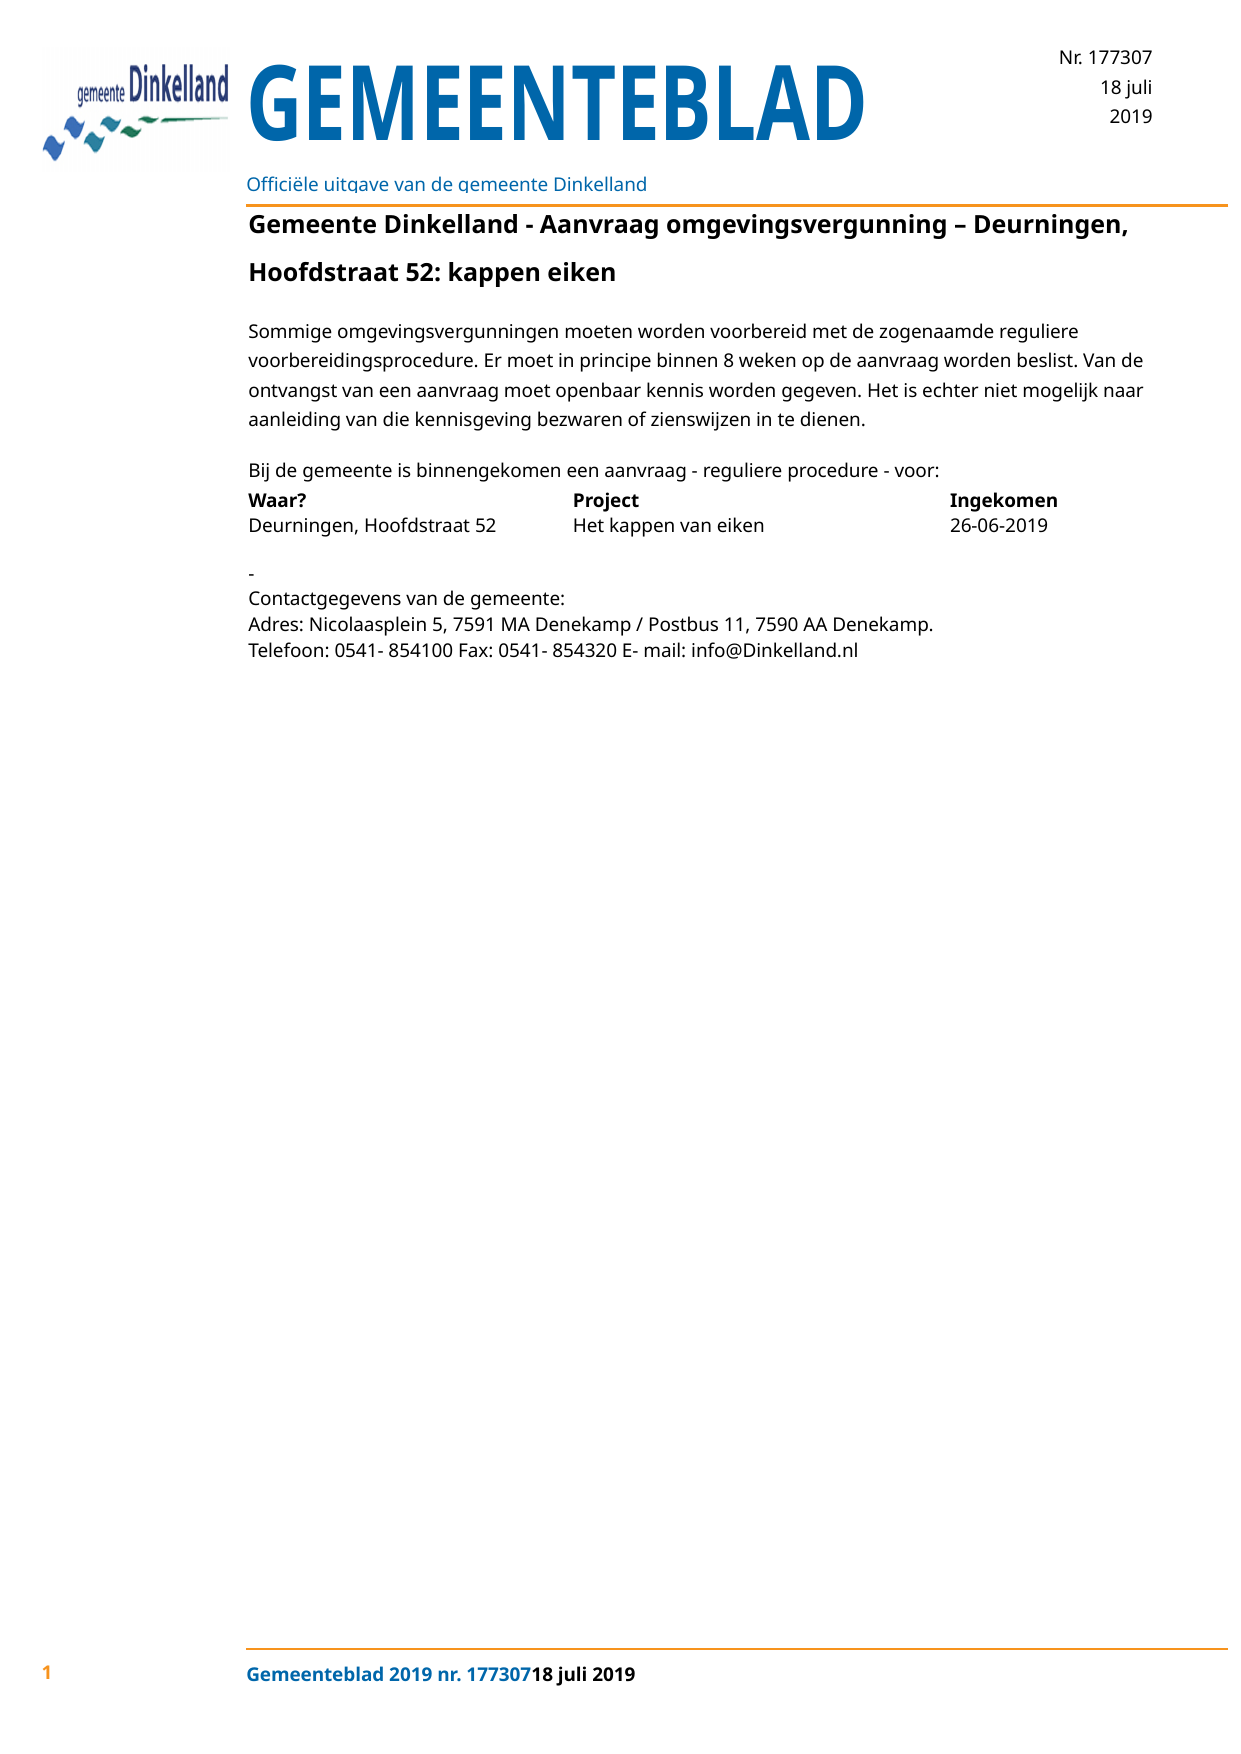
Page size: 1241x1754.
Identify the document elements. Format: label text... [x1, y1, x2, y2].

table_header Waar? [248, 487, 573, 512]
text Adres: Nicolaasplein 5, 7591 MA Denekamp / Postbus 11, 7590 AA Denekamp. [248, 611, 1152, 637]
text Gemeente Dinkelland - Aanvraag omgevingsvergunning – Deurningen, Hoofdstraat 52: kappen eiken [248, 207, 1152, 288]
table_cell Het kappen van eiken [573, 513, 950, 538]
picture [41, 47, 231, 172]
text Sommige omgevingsvergunningen moeten worden voorbereid met de zogenaamde reguliere voorbereidingsprocedure. Er moet in principe binnen 8 weken op de aanvraag worden beslist. Van de ontvangst van een aanvraag moet openbaar kennis worden gegeven. Het is echter niet mogelijk naar aanleiding van die kennisgeving bezwaren of zienswijzen in te dienen. [248, 318, 1152, 432]
text Contactgegevens van de gemeente: [248, 585, 1152, 611]
table_header Ingekomen [950, 487, 1152, 512]
text - [248, 560, 1152, 585]
table_cell Deurningen, Hoofdstraat 52 [248, 513, 573, 538]
table_cell 26-06-2019 [950, 513, 1152, 538]
text Bij de gemeente is binnengekomen een aanvraag - reguliere procedure - voor: [248, 457, 1152, 483]
text Telefoon: 0541- 854100 Fax: 0541- 854320 E- mail: info@Dinkelland.nl [248, 637, 1152, 663]
table_header Project [573, 487, 950, 512]
